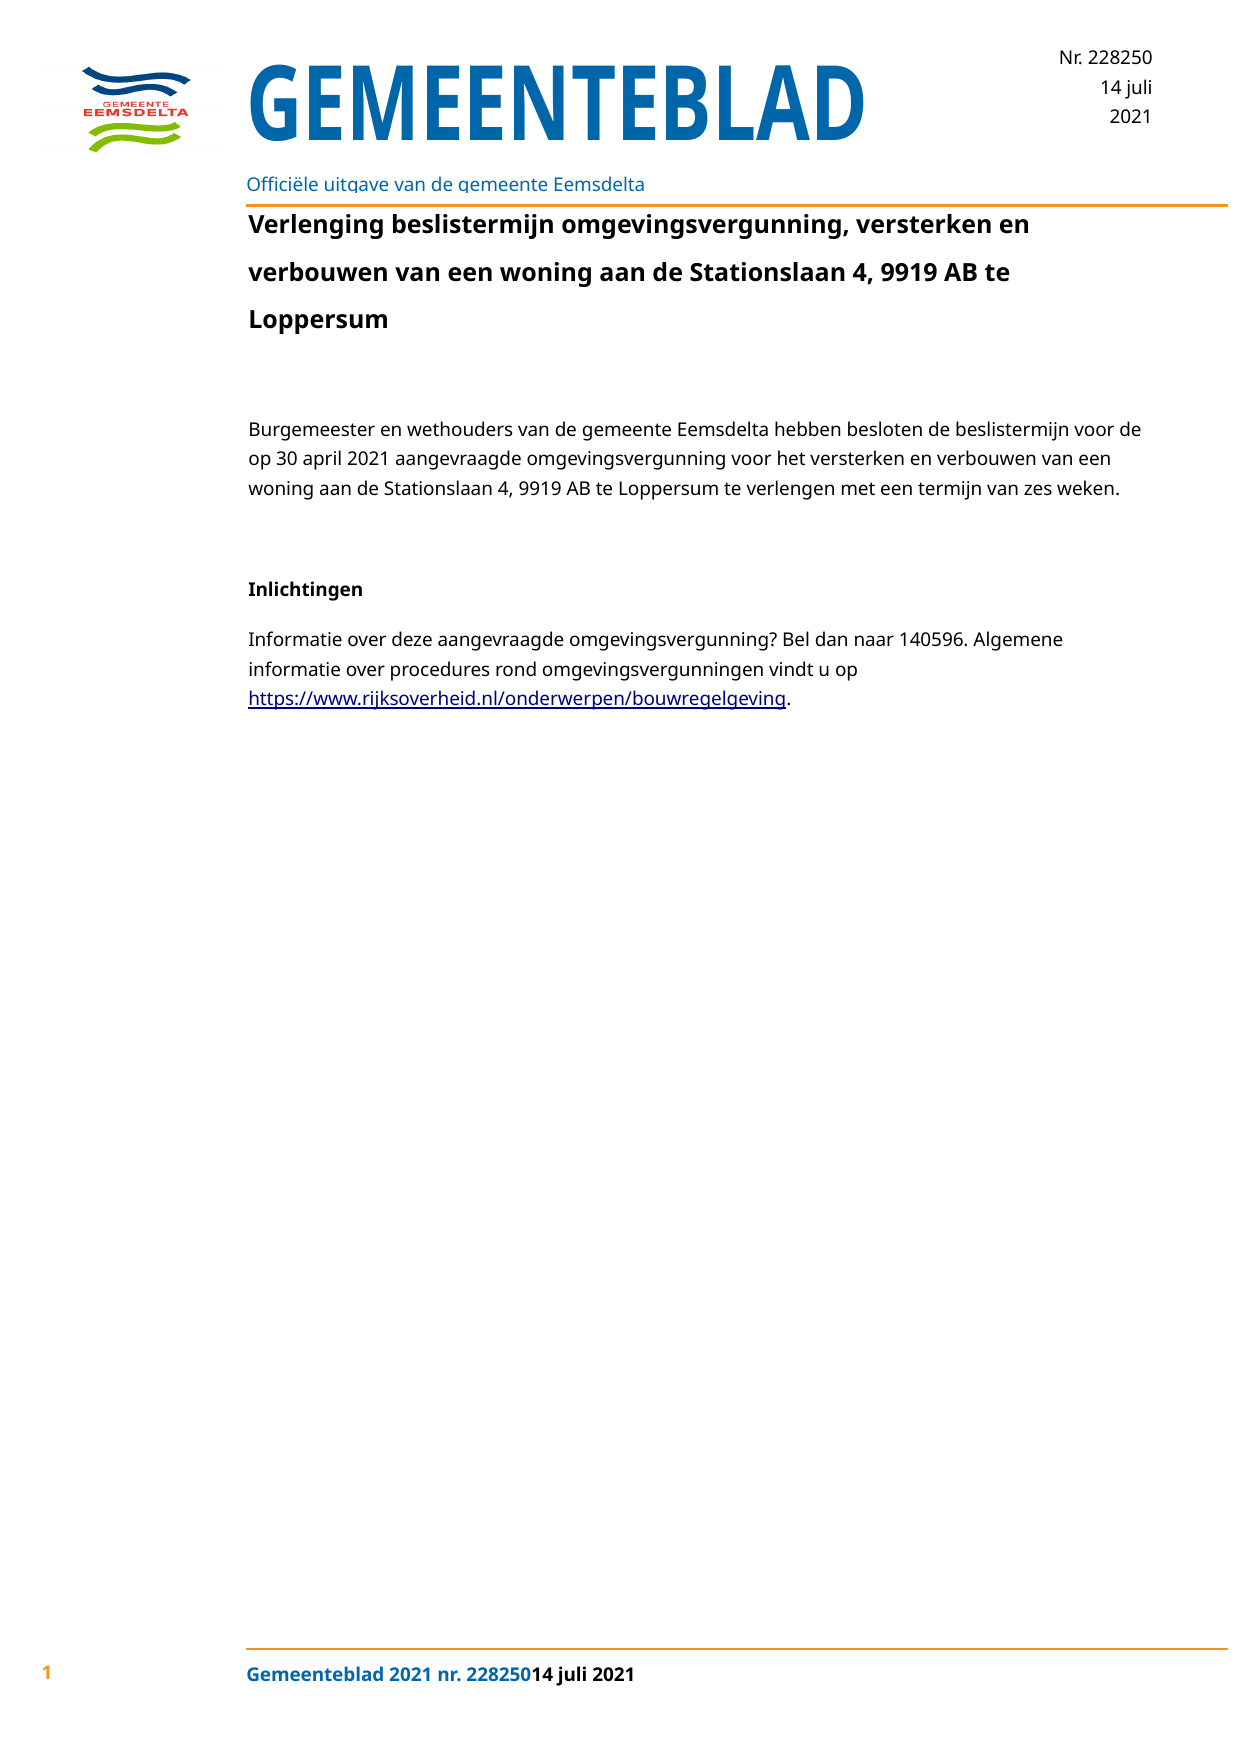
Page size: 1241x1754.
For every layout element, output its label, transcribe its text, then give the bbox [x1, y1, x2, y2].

text Burgemeester en wethouders van de gemeente Eemsdelta hebben besloten de beslistermijn voor de op 30 april 2021 aangevraagde omgevingsvergunning voor het versterken en verbouwen van een woning aan de Stationslaan 4, 9919 AB te Loppersum te verlengen met een termijn van zes weken. [248, 416, 1152, 501]
text Inlichtingen [248, 576, 1152, 602]
picture [41, 47, 231, 172]
text Verlenging beslistermijn omgevingsvergunning, versterken en verbouwen van een woning aan de Stationslaan 4, 9919 AB te Loppersum [248, 207, 1152, 336]
text Informatie over deze aangevraagde omgevingsvergunning? Bel dan naar 140596. Algemene informatie over procedures rond omgevingsvergunningen vindt u op https://www.rijksoverheid.nl/onderwerpen/bouwregelgeving. [248, 626, 1152, 711]
